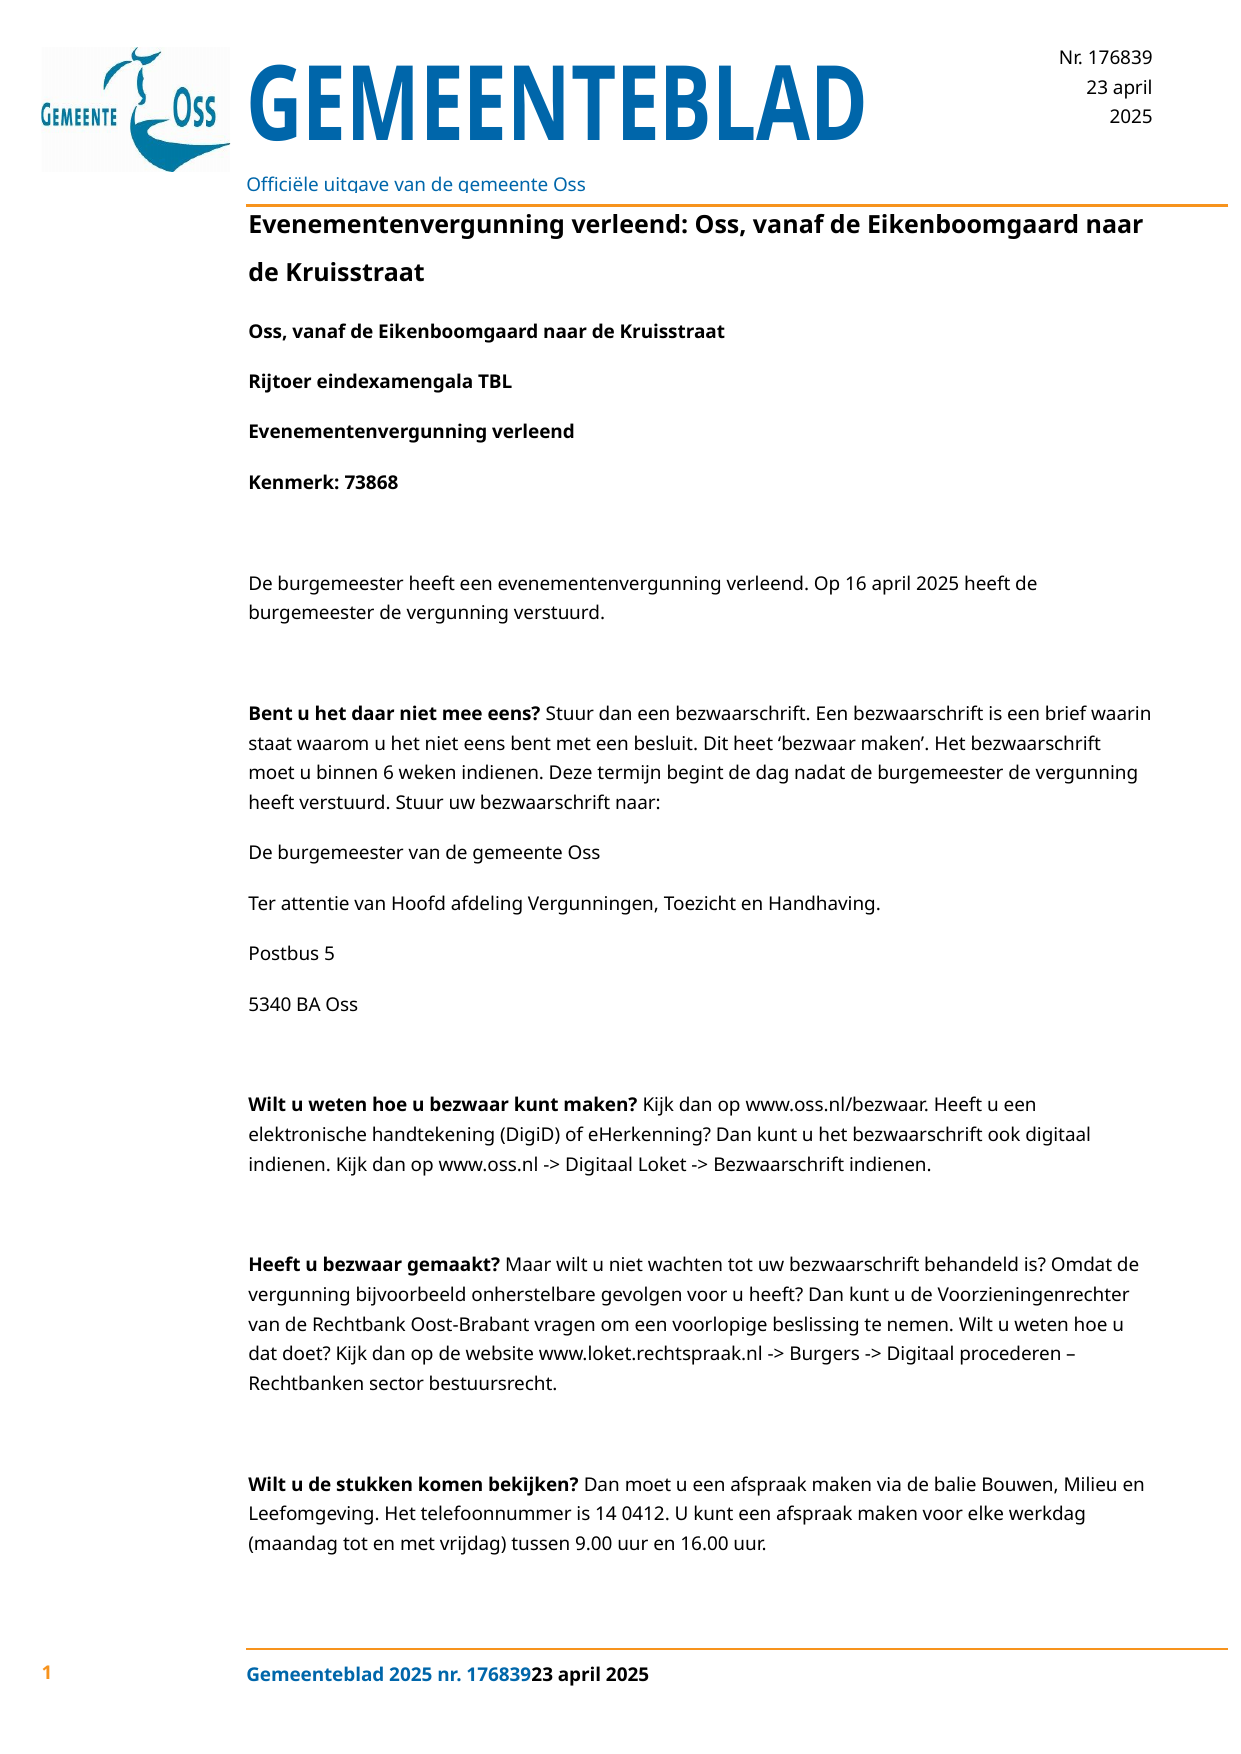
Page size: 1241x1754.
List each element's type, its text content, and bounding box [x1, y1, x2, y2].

text De burgemeester van de gemeente Oss [248, 839, 1152, 865]
text Bent u het daar niet mee eens? Stuur dan een bezwaarschrift. Een bezwaarschrift is een brief waarin staat waarom u het niet eens bent met een besluit. Dit heet ‘bezwaar maken’. Het bezwaarschrift moet u binnen 6 weken indienen. Deze termijn begint de dag nadat de burgemeester de vergunning heeft verstuurd. Stuur uw bezwaarschrift naar: [248, 700, 1152, 815]
picture [41, 47, 231, 172]
text Wilt u weten hoe u bezwaar kunt maken? Kijk dan op www.oss.nl/bezwaar. Heeft u een elektronische handtekening (DigiD) of eHerkenning? Dan kunt u het bezwaarschrift ook digitaal indienen. Kijk dan op www.oss.nl -> Digitaal Loket -> Bezwaarschrift indienen. [248, 1092, 1152, 1177]
text De burgemeester heeft een evenementenvergunning verleend. Op 16 april 2025 heeft de burgemeester de vergunning verstuurd. [248, 570, 1152, 625]
text Postbus 5 [248, 940, 1152, 966]
text Wilt u de stukken komen bekijken? Dan moet u een afspraak maken via de balie Bouwen, Milieu en Leefomgeving. Het telefoonnummer is 14 0412. U kunt een afspraak maken voor elke werkdag (maandag tot en met vrijdag) tussen 9.00 uur en 16.00 uur. [248, 1471, 1152, 1556]
text Ter attentie van Hoofd afdeling Vergunningen, Toezicht en Handhaving. [248, 890, 1152, 916]
text Evenementenvergunning verleend [248, 419, 1152, 444]
text Rijtoer eindexamengala TBL [248, 368, 1152, 394]
text 5340 BA Oss [248, 991, 1152, 1017]
text Heeft u bezwaar gemaakt? Maar wilt u niet wachten tot uw bezwaarschrift behandeld is? Omdat de vergunning bijvoorbeeld onherstelbare gevolgen voor u heeft? Dan kunt u de Voorzieningenrechter van de Rechtbank Oost-Brabant vragen om een voorlopige beslissing te nemen. Wilt u weten hoe u dat doet? Kijk dan op de website www.loket.rechtspraak.nl -> Burgers -> Digitaal procederen – Rechtbanken sector bestuursrecht. [248, 1252, 1152, 1396]
text Evenementenvergunning verleend: Oss, vanaf de Eikenboomgaard naar de Kruisstraat [248, 207, 1152, 288]
text Oss, vanaf de Eikenboomgaard naar de Kruisstraat [248, 318, 1152, 344]
text Kenmerk: 73868 [248, 469, 1152, 495]
